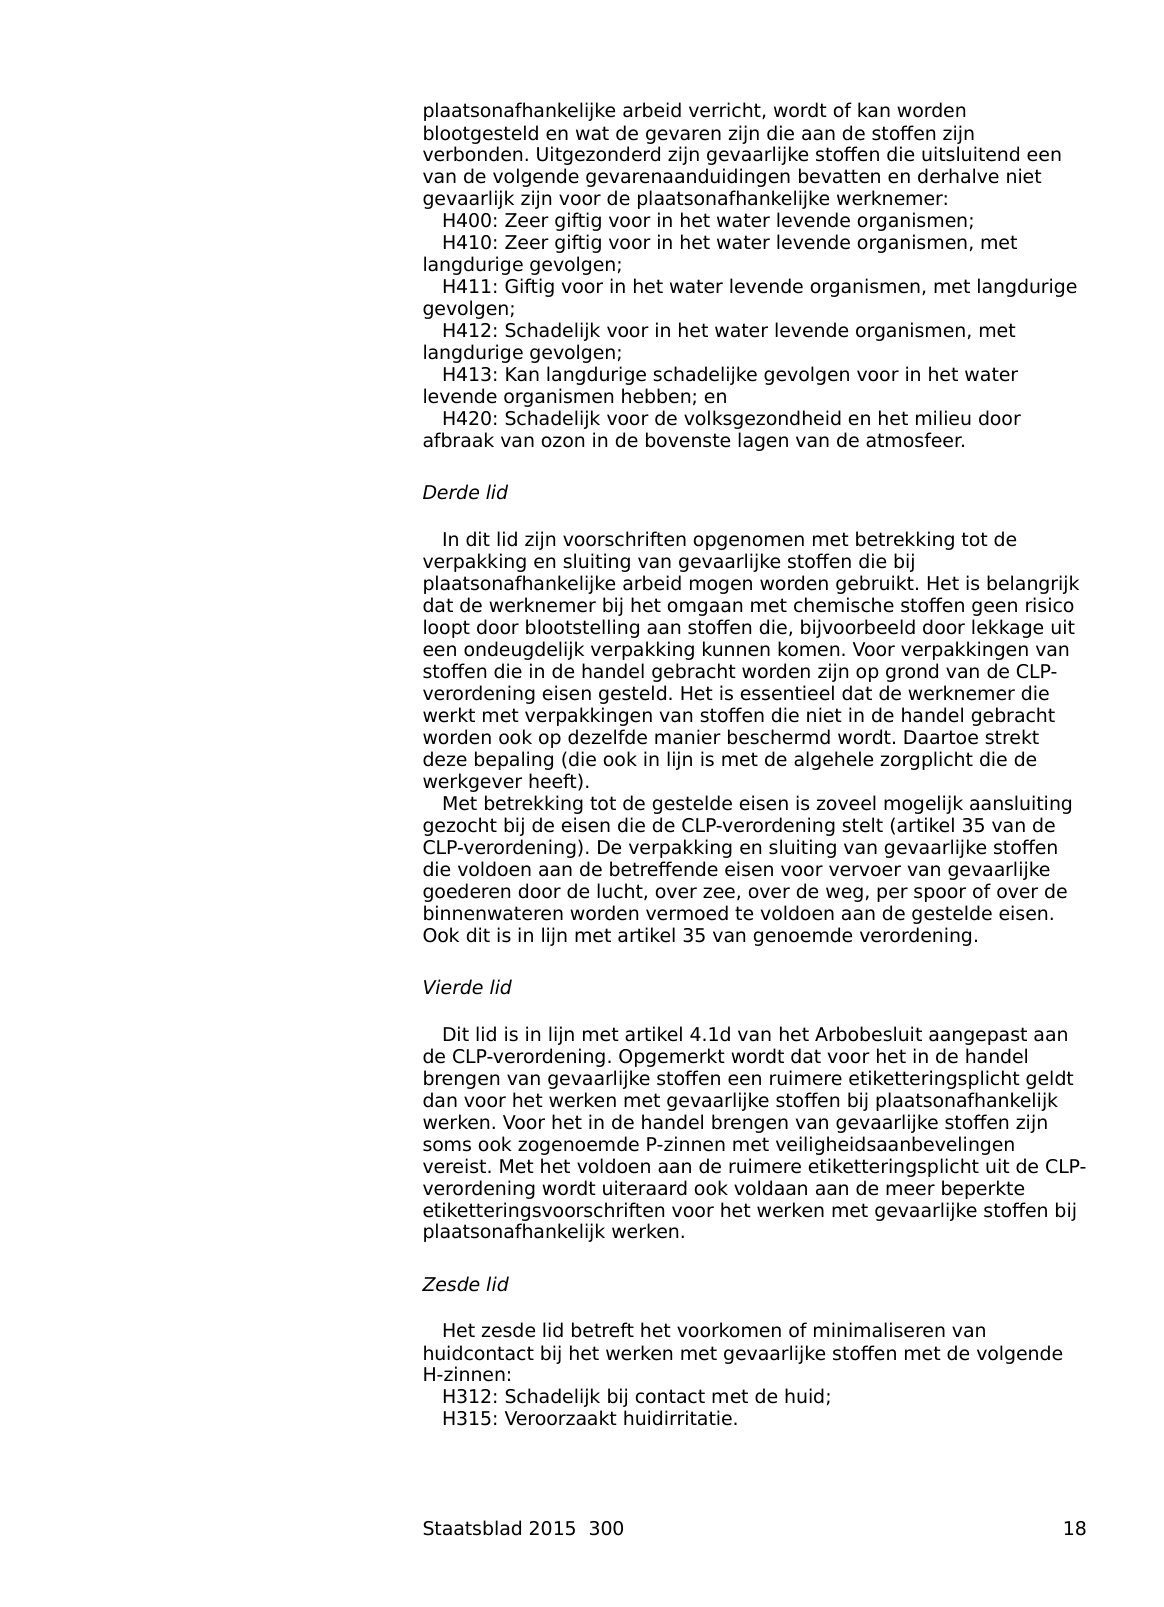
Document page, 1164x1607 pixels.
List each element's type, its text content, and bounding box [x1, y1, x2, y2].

text H412: Schadelijk voor in het water levende organismen, met langdurige gevolgen; [422, 320, 1087, 364]
text H411: Giftig voor in het water levende organismen, met langdurige gevolgen; [422, 276, 1087, 320]
subtitle Zesde lid [422, 1273, 1087, 1295]
text plaatsonafhankelijke arbeid verricht, wordt of kan worden blootgesteld en wat de gevaren zijn die aan de stoffen zijn verbonden. Uitgezonderd zijn gevaarlijke stoffen die uitsluitend een van de volgende gevarenaanduidingen bevatten en derhalve niet gevaarlijk zijn voor de plaatsonafhankelijke werknemer: [422, 100, 1087, 210]
text In dit lid zijn voorschriften opgenomen met betrekking tot de verpakking en sluiting van gevaarlijke stoffen die bij plaatsonafhankelijke arbeid mogen worden gebruikt. Het is belangrijk dat de werknemer bij het omgaan met chemische stoffen geen risico loopt door blootstelling aan stoffen die, bijvoorbeeld door lekkage uit een ondeugdelijk verpakking kunnen komen. Voor verpakkingen van stoffen die in de handel gebracht worden zijn op grond van de CLP-verordening eisen gesteld. Het is essentieel dat de werknemer die werkt met verpakkingen van stoffen die niet in de handel gebracht worden ook op dezelfde manier beschermd wordt. Daartoe strekt deze bepaling (die ook in lijn is met de algehele zorgplicht die de werkgever heeft). [422, 529, 1087, 793]
text Het zesde lid betreft het voorkomen of minimaliseren van huidcontact bij het werken met gevaarlijke stoffen met de volgende H-zinnen: [422, 1320, 1087, 1386]
text H410: Zeer giftig voor in het water levende organismen, met langdurige gevolgen; [422, 232, 1087, 276]
subtitle Derde lid [422, 482, 1087, 504]
text Met betrekking tot de gestelde eisen is zoveel mogelijk aansluiting gezocht bij de eisen die de CLP-verordening stelt (artikel 35 van de CLP-verordening). De verpakking en sluiting van gevaarlijke stoffen die voldoen aan de betreffende eisen voor vervoer van gevaarlijke goederen door de lucht, over zee, over de weg, per spoor of over de binnenwateren worden vermoed te voldoen aan de gestelde eisen. Ook dit is in lijn met artikel 35 van genoemde verordening. [422, 793, 1087, 947]
text Dit lid is in lijn met artikel 4.1d van het Arbobesluit aangepast aan de CLP-verordening. Opgemerkt wordt dat voor het in de handel brengen van gevaarlijke stoffen een ruimere etiketteringsplicht geldt dan voor het werken met gevaarlijke stoffen bij plaatsonafhankelijk werken. Voor het in de handel brengen van gevaarlijke stoffen zijn soms ook zogenoemde P-zinnen met veiligheidsaanbevelingen vereist. Met het voldoen aan de ruimere etiketteringsplicht uit de CLP-verordening wordt uiteraard ook voldaan aan de meer beperkte etiketteringsvoorschriften voor het werken met gevaarlijke stoffen bij plaatsonafhankelijk werken. [422, 1024, 1087, 1243]
text H315: Veroorzaakt huidirritatie. [422, 1408, 1087, 1430]
text H413: Kan langdurige schadelijke gevolgen voor in het water levende organismen hebben; en [422, 364, 1087, 408]
text H420: Schadelijk voor de volksgezondheid en het milieu door afbraak van ozon in de bovenste lagen van de atmosfeer. [422, 408, 1087, 452]
subtitle Vierde lid [422, 977, 1087, 999]
text H400: Zeer giftig voor in het water levende organismen; [422, 210, 1087, 232]
text H312: Schadelijk bij contact met de huid; [422, 1386, 1087, 1408]
